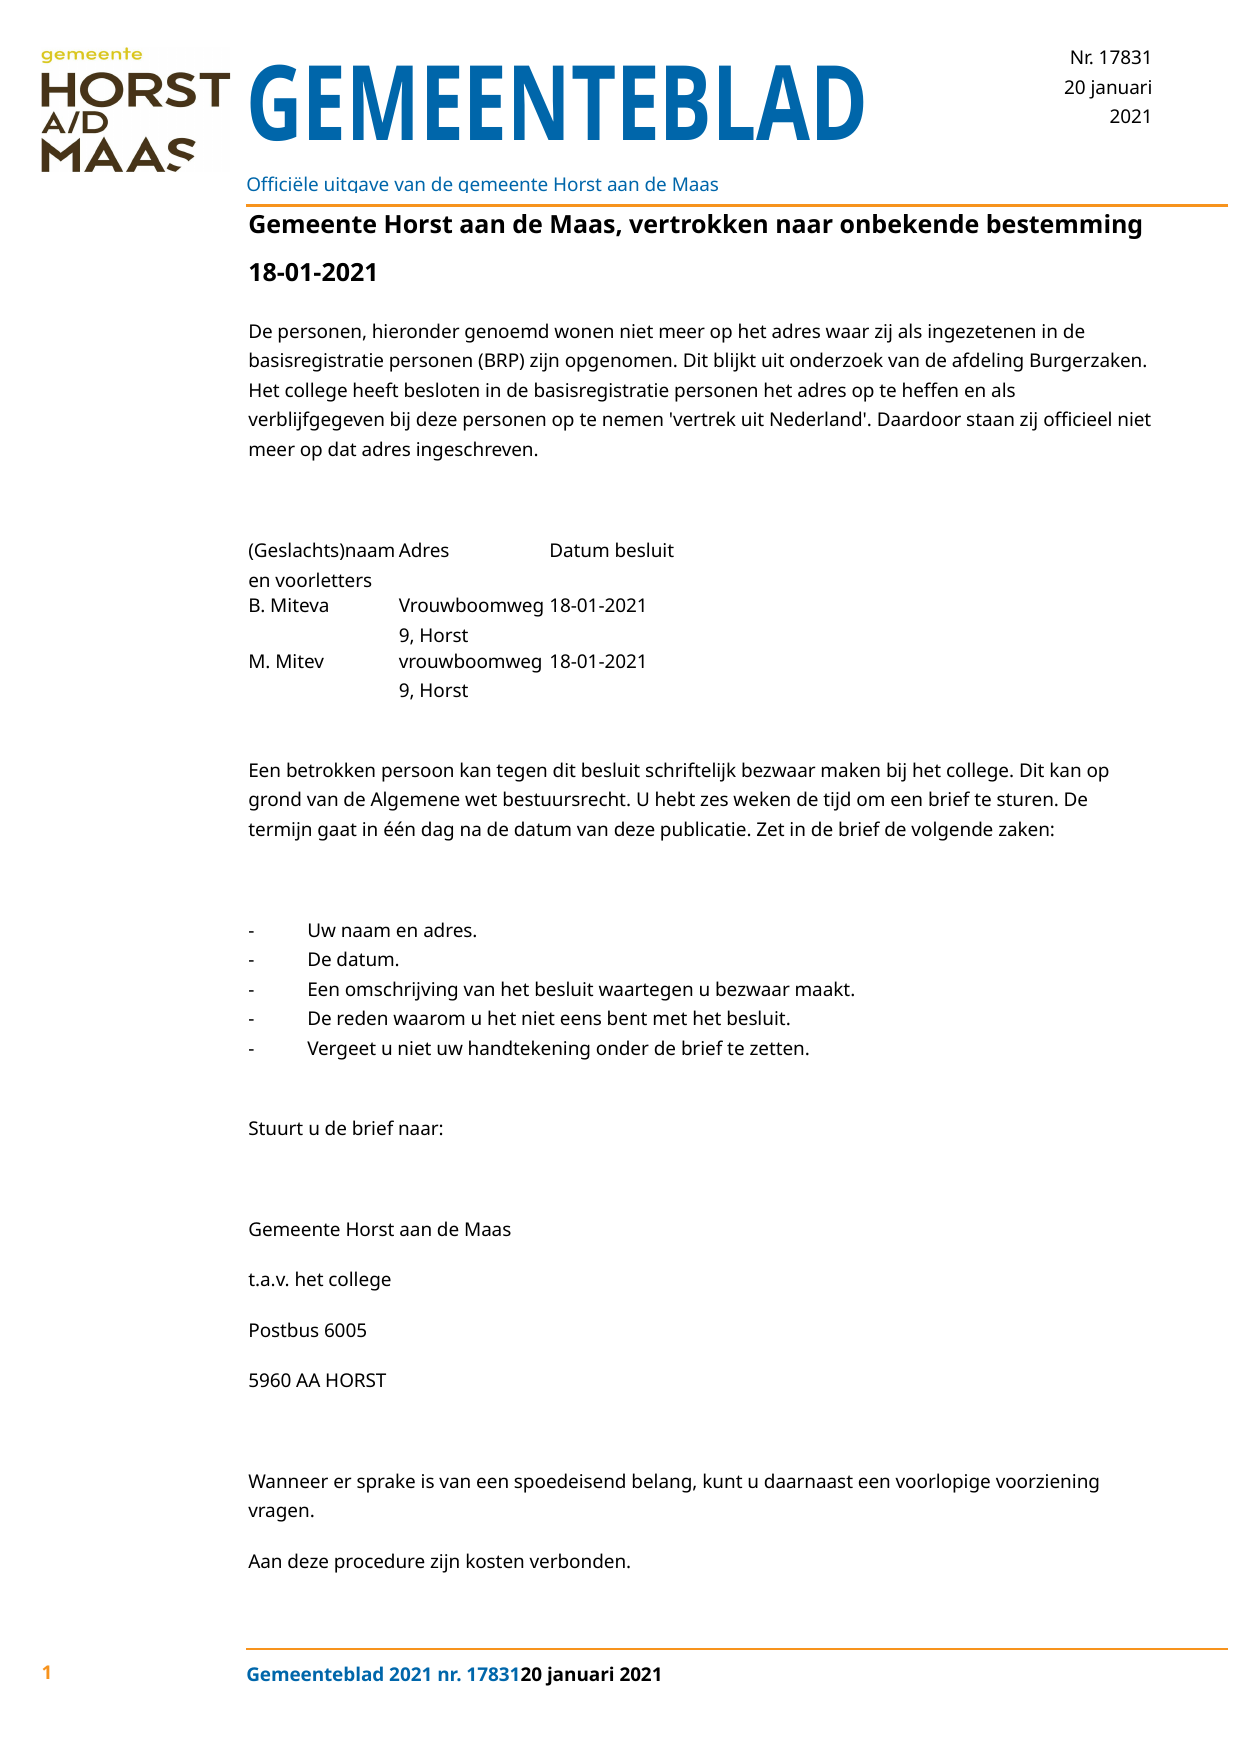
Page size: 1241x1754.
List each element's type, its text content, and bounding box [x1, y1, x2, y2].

text Gemeente Horst aan de Maas, vertrokken naar onbekende bestemming 18-01-2021 [248, 207, 1152, 288]
text Een betrokken persoon kan tegen dit besluit schriftelijk bezwaar maken bij het college. Dit kan op grond van de Algemene wet bestuursrecht. U hebt zes weken de tijd om een brief te sturen. De termijn gaat in één dag na de datum van deze publicatie. Zet in de brief de volgende zaken: [248, 757, 1152, 842]
list Uw naam en adres. [248, 917, 1152, 942]
table_cell B. Miteva [248, 593, 398, 648]
text Gemeente Horst aan de Maas [248, 1216, 1152, 1242]
table_header Adres [399, 537, 549, 592]
table_cell Vrouwboomweg 9, Horst [399, 593, 549, 648]
text Postbus 6005 [248, 1317, 1152, 1342]
table_header (Geslachts)naam en voorletters [248, 537, 398, 592]
text Wanneer er sprake is van een spoedeisend belang, kunt u daarnaast een voorlopige voorziening vragen. [248, 1468, 1152, 1523]
text Aan deze procedure zijn kosten verbonden. [248, 1548, 1152, 1574]
table_cell vrouwboomweg 9, Horst [399, 648, 549, 703]
table_cell 18-01-2021 [549, 593, 700, 648]
text De personen, hieronder genoemd wonen niet meer op het adres waar zij als ingezetenen in de basisregistratie personen (BRP) zijn opgenomen. Dit blijkt uit onderzoek van de afdeling Burgerzaken. Het college heeft besloten in de basisregistratie personen het adres op te heffen en als verblijfgegeven bij deze personen op te nemen 'vertrek uit Nederland'. Daardoor staan zij officieel niet meer op dat adres ingeschreven. [248, 318, 1152, 462]
text 5960 AA HORST [248, 1367, 1152, 1393]
table_header Datum besluit [549, 537, 700, 592]
list Een omschrijving van het besluit waartegen u bezwaar maakt. [248, 976, 1152, 1002]
picture [41, 47, 231, 172]
text t.a.v. het college [248, 1266, 1152, 1292]
table_cell 18-01-2021 [549, 648, 700, 703]
table_cell M. Mitev [248, 648, 398, 703]
list De reden waarom u het niet eens bent met het besluit. [248, 1006, 1152, 1031]
list De datum. [248, 946, 1152, 972]
text Stuurt u de brief naar: [248, 1115, 1152, 1141]
list Vergeet u niet uw handtekening onder de brief te zetten. [248, 1035, 1152, 1061]
